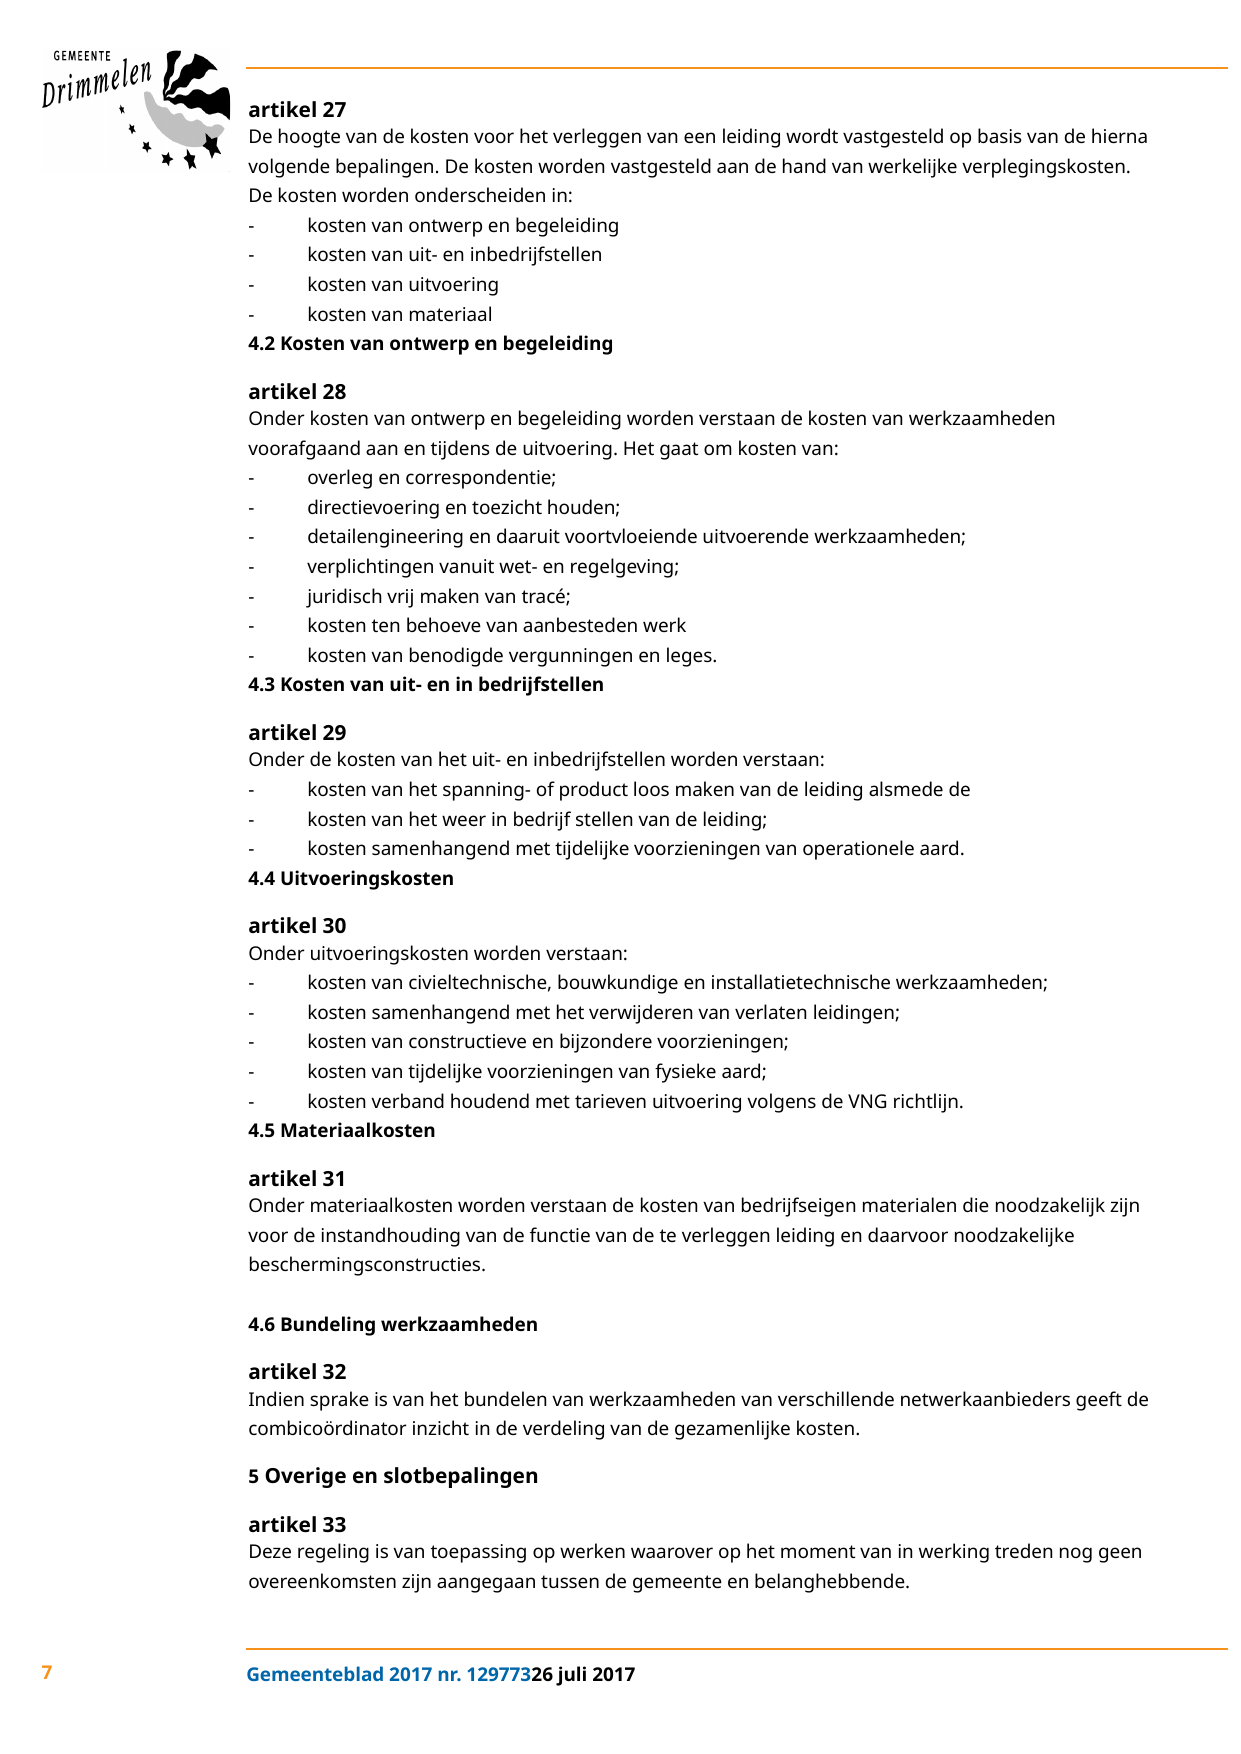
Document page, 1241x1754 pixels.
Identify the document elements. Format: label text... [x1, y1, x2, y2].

text artikel 30 [248, 911, 1152, 940]
list kosten samenhangend met tijdelijke voorzieningen van operationele aard. [248, 835, 1152, 861]
list kosten van uitvoering [248, 271, 1152, 297]
text 5 Overige en slotbepalingen [248, 1461, 1152, 1489]
text artikel 31 [248, 1164, 1152, 1192]
list detailengineering en daaruit voortvloeiende uitvoerende werkzaamheden; [248, 524, 1152, 549]
text De hoogte van de kosten voor het verleggen van een leiding wordt vastgesteld op basis van de hierna volgende bepalingen. De kosten worden vastgesteld aan de hand van werkelijke verplegingskosten. De kosten worden onderscheiden in: [248, 123, 1152, 208]
list kosten samenhangend met het verwijderen van verlaten leidingen; [248, 999, 1152, 1025]
text Onder uitvoeringskosten worden verstaan: [248, 940, 1152, 966]
text Onder de kosten van het uit- en inbedrijfstellen worden verstaan: [248, 747, 1152, 772]
text Onder materiaalkosten worden verstaan de kosten van bedrijfseigen materialen die noodzakelijk zijn voor de instandhouding van de functie van de te verleggen leiding en daarvoor noodzakelijke beschermingsconstructies. [248, 1192, 1152, 1277]
text artikel 29 [248, 718, 1152, 747]
text 4.6 Bundeling werkzaamheden [248, 1311, 1152, 1336]
text 4.3 Kosten van uit- en in bedrijfstellen [248, 672, 1152, 697]
list kosten van uit- en inbedrijfstellen [248, 242, 1152, 267]
list kosten van civieltechnische, bouwkundige en installatietechnische werkzaamheden; [248, 969, 1152, 995]
list kosten van tijdelijke voorzieningen van fysieke aard; [248, 1058, 1152, 1084]
list kosten van materiaal [248, 301, 1152, 326]
text 4.5 Materiaalkosten [248, 1117, 1152, 1143]
text artikel 32 [248, 1357, 1152, 1386]
list directievoering en toezicht houden; [248, 494, 1152, 520]
list kosten van het weer in bedrijf stellen van de leiding; [248, 806, 1152, 831]
text Onder kosten van ontwerp en begeleiding worden verstaan de kosten van werkzaamheden voorafgaand aan en tijdens de uitvoering. Het gaat om kosten van: [248, 405, 1152, 461]
list verplichtingen vanuit wet- en regelgeving; [248, 553, 1152, 579]
text artikel 28 [248, 377, 1152, 405]
text artikel 33 [248, 1510, 1152, 1539]
list kosten van constructieve en bijzondere voorzieningen; [248, 1029, 1152, 1054]
picture [41, 47, 231, 172]
text Indien sprake is van het bundelen van werkzaamheden van verschillende netwerkaanbieders geeft de combicoördinator inzicht in de verdeling van de gezamenlijke kosten. [248, 1386, 1152, 1441]
list kosten van ontwerp en begeleiding [248, 212, 1152, 238]
list kosten van benodigde vergunningen en leges. [248, 642, 1152, 668]
text 4.4 Uitvoeringskosten [248, 865, 1152, 891]
list kosten van het spanning- of product loos maken van de leiding alsmede de [248, 776, 1152, 802]
text artikel 27 [248, 95, 1152, 123]
list kosten ten behoeve van aanbesteden werk [248, 612, 1152, 638]
text 4.2 Kosten van ontwerp en begeleiding [248, 330, 1152, 356]
list overleg en correspondentie; [248, 464, 1152, 490]
text Deze regeling is van toepassing op werken waarover op het moment van in werking treden nog geen overeenkomsten zijn aangegaan tussen de gemeente en belanghebbende. [248, 1539, 1152, 1594]
list juridisch vrij maken van tracé; [248, 583, 1152, 608]
list kosten verband houdend met tarieven uitvoering volgens de VNG richtlijn. [248, 1088, 1152, 1113]
